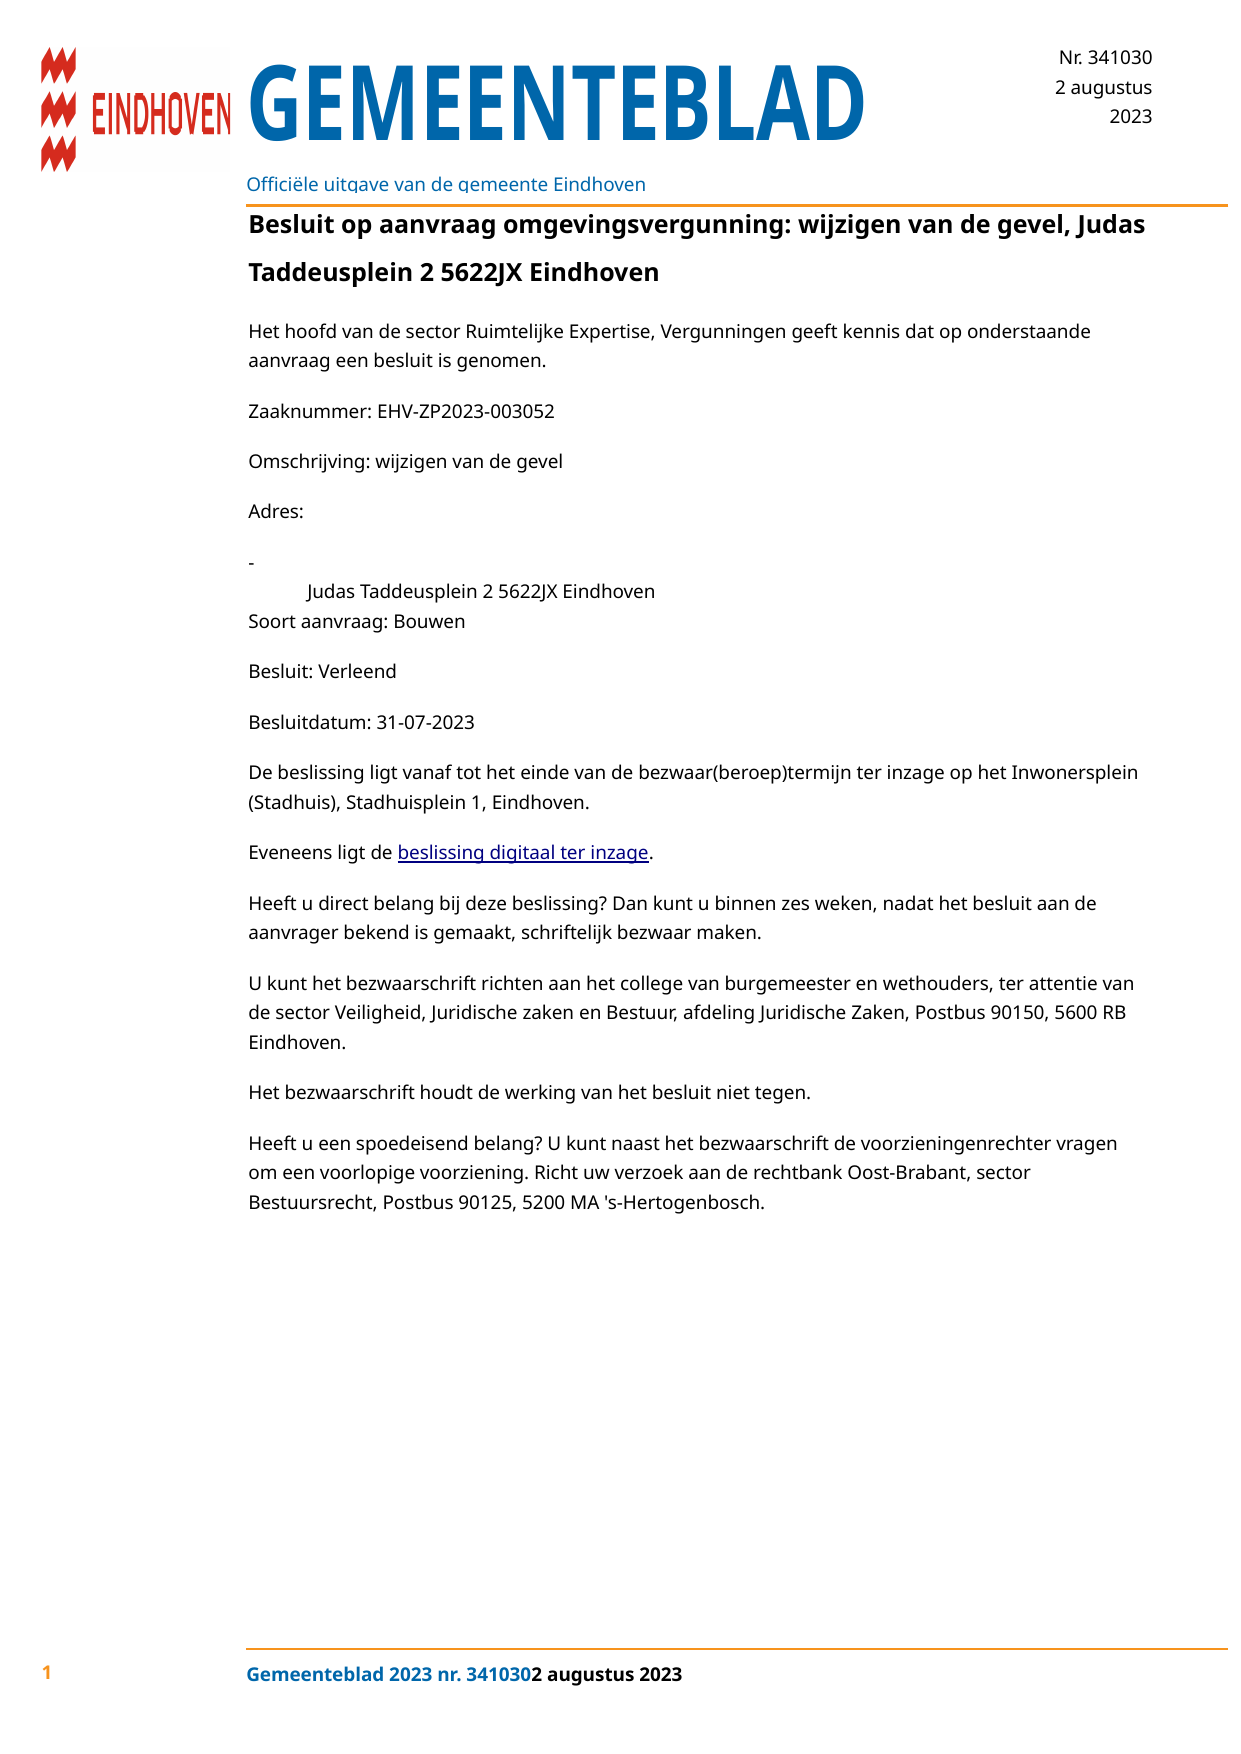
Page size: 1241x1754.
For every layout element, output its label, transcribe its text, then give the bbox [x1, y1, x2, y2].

text Eveneens ligt de beslissing digitaal ter inzage. [248, 839, 1152, 865]
text Besluit: Verleend [248, 659, 1152, 684]
text Omschrijving: wijzigen van de gevel [248, 448, 1152, 474]
list Judas Taddeusplein 2 5622JX Eindhoven [248, 579, 1152, 604]
text Soort aanvraag: Bouwen [248, 608, 1152, 634]
text Besluit op aanvraag omgevingsvergunning: wijzigen van de gevel, Judas Taddeusplein 2 5622JX Eindhoven [248, 207, 1152, 288]
text De beslissing ligt vanaf tot het einde van de bezwaar(beroep)termijn ter inzage op het Inwonersplein (Stadhuis), Stadhuisplein 1, Eindhoven. [248, 759, 1152, 815]
text Het bezwaarschrift houdt de werking van het besluit niet tegen. [248, 1079, 1152, 1105]
picture [41, 47, 231, 172]
text Zaaknummer: EHV-ZP2023-003052 [248, 398, 1152, 424]
text Het hoofd van de sector Ruimtelijke Expertise, Vergunningen geeft kennis dat op onderstaande aanvraag een besluit is genomen. [248, 318, 1152, 373]
text Adres: [248, 499, 1152, 524]
text Besluitdatum: 31-07-2023 [248, 709, 1152, 735]
text U kunt het bezwaarschrift richten aan het college van burgemeester en wethouders, ter attentie van de sector Veiligheid, Juridische zaken en Bestuur, afdeling Juridische Zaken, Postbus 90150, 5600 RB Eindhoven. [248, 970, 1152, 1055]
text Heeft u een spoedeisend belang? U kunt naast het bezwaarschrift de voorzieningenrechter vragen om een voorlopige voorziening. Richt uw verzoek aan de rechtbank Oost-Brabant, sector Bestuursrecht, Postbus 90125, 5200 MA 's-Hertogenbosch. [248, 1130, 1152, 1215]
text Heeft u direct belang bij deze beslissing? Dan kunt u binnen zes weken, nadat het besluit aan de aanvrager bekend is gemaakt, schriftelijk bezwaar maken. [248, 890, 1152, 945]
